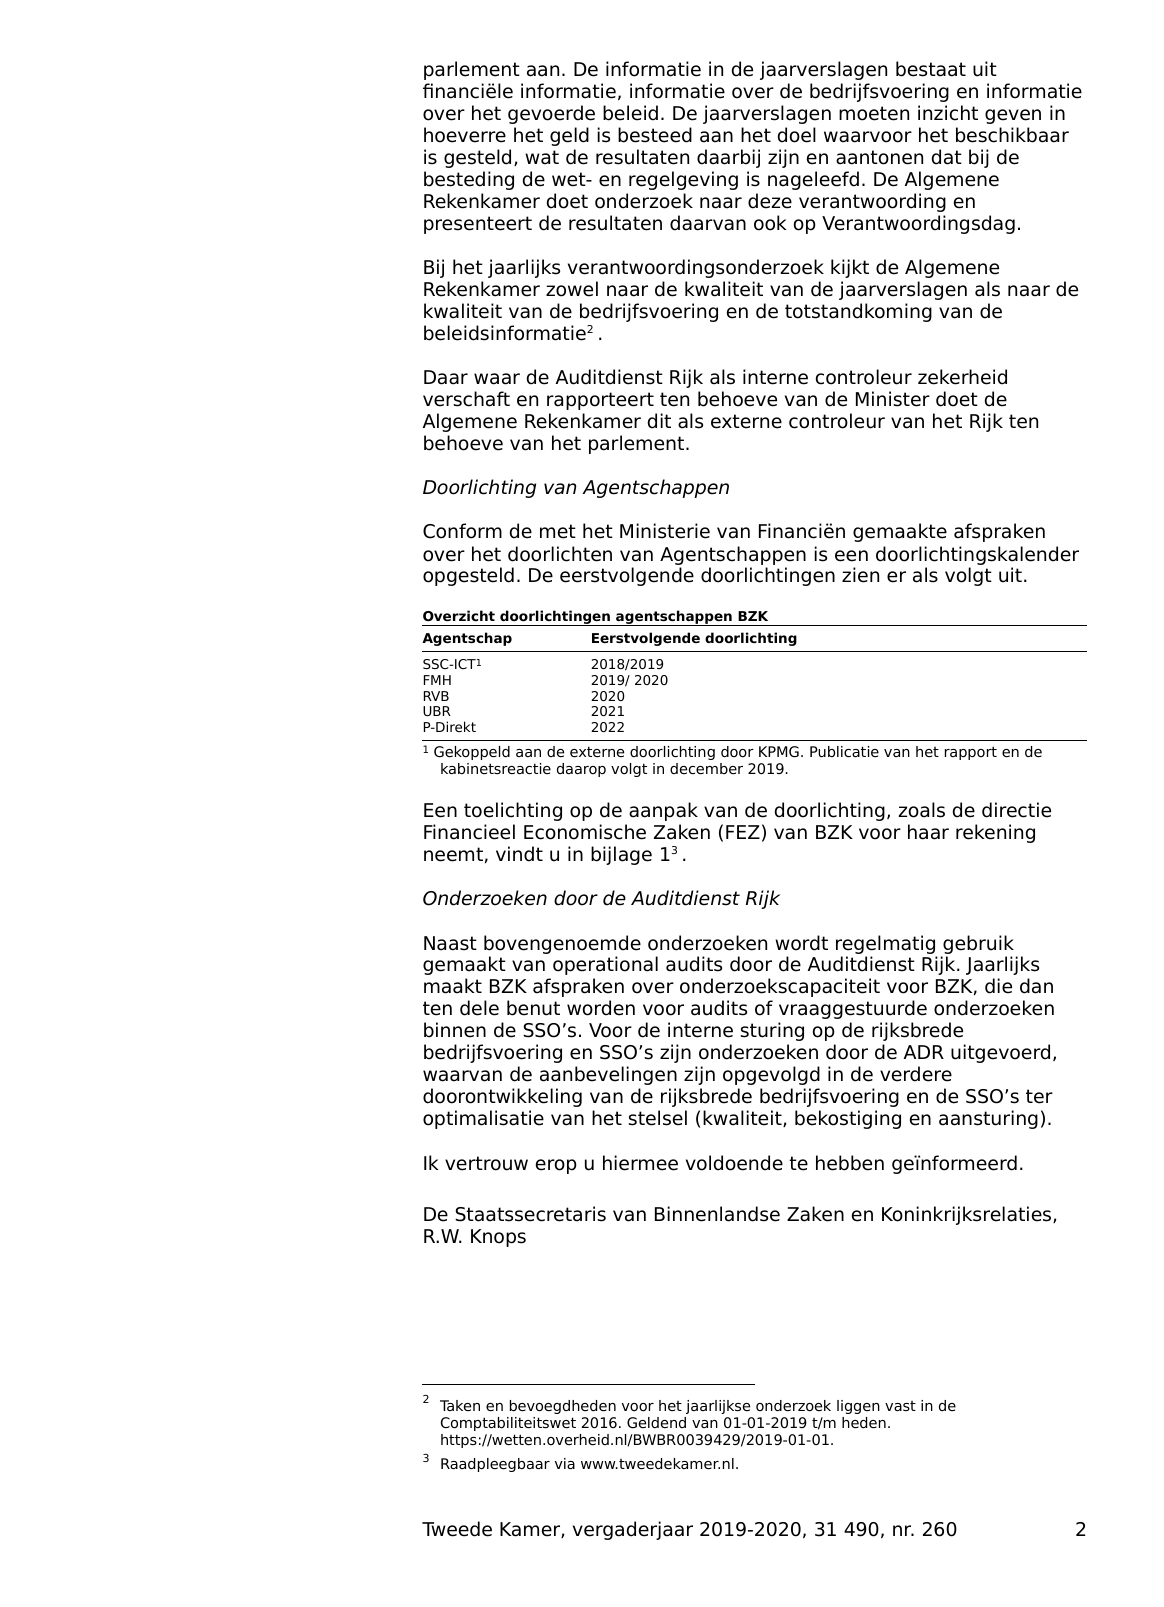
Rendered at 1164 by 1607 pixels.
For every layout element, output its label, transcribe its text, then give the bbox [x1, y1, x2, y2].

table_cell 2021 [585, 704, 1087, 720]
subtitle Onderzoeken door de Auditdienst Rijk [422, 888, 1087, 910]
table_cell 2020 [585, 688, 1087, 704]
text Raadpleegbaar via www.tweedekamer.nl. [422, 1452, 1087, 1474]
table_cell RVB [422, 688, 585, 704]
text Ik vertrouw erop u hiermee voldoende te hebben geïnformeerd. [422, 1152, 1087, 1174]
text parlement aan. De informatie in de jaarverslagen bestaat uit financiële informatie, informatie over de bedrijfsvoering en informatie over het gevoerde beleid. De jaarverslagen moeten inzicht geven in hoeverre het geld is besteed aan het doel waarvoor het beschikbaar is gesteld, wat de resultaten daarbij zijn en aantonen dat bij de besteding de wet- en regelgeving is nageleefd. De Algemene Rekenkamer doet onderzoek naar deze verantwoording en presenteert de resultaten daarvan ook op Verantwoordingsdag. [422, 59, 1087, 235]
table_cell P-Direkt [422, 720, 585, 740]
text Taken en bevoegdheden voor het jaarlijkse onderzoek liggen vast in de Comptabiliteitswet 2016. Geldend van 01-01-2019 t/m heden. https://wetten.overheid.nl/BWBR0039429/2019-01-01. [422, 1393, 1087, 1449]
table_cell Agentschap [422, 626, 585, 651]
table_cell 2022 [585, 720, 1087, 740]
text Naast bovengenoemde onderzoeken wordt regelmatig gebruik gemaakt van operational audits door de Auditdienst Rijk. Jaarlijks maakt BZK afspraken over onderzoekscapaciteit voor BZK, die dan ten dele benut worden voor audits of vraaggestuurde onderzoeken binnen de SSO’s. Voor de interne sturing op de rijksbrede bedrijfsvoering en SSO’s zijn onderzoeken door de ADR uitgevoerd, waarvan de aanbevelingen zijn opgevolgd in de verdere doorontwikkeling van de rijksbrede bedrijfsvoering en de SSO’s ter optimalisatie van het stelsel (kwaliteit, bekostiging en aansturing). [422, 932, 1087, 1130]
subtitle Doorlichting van Agentschappen [422, 477, 1087, 499]
text Een toelichting op de aanpak van de doorlichting, zoals de directie Financieel Economische Zaken (FEZ) van BZK voor haar rekening neemt, vindt u in bijlage 1. [422, 800, 1087, 866]
table_cell 1 Gekoppeld aan de externe doorlichting door KPMG. Publicatie van het rapport en de kabinetsreactie daarop volgt in december 2019. [422, 741, 1087, 778]
text De Staatssecretaris van Binnenlandse Zaken en Koninkrijksrelaties, R.W. Knops [422, 1204, 1087, 1248]
table_cell SSC-ICT1 [422, 652, 585, 673]
text Daar waar de Auditdienst Rijk als interne controleur zekerheid verschaft en rapporteert ten behoeve van de Minister doet de Algemene Rekenkamer dit als externe controleur van het Rijk ten behoeve van het parlement. [422, 367, 1087, 455]
table_cell 2019/ 2020 [585, 673, 1087, 688]
table_cell UBR [422, 704, 585, 720]
table_cell FMH [422, 673, 585, 688]
table_cell Eerstvolgende doorlichting [585, 626, 1087, 651]
text Bij het jaarlijks verantwoordingsonderzoek kijkt de Algemene Rekenkamer zowel naar de kwaliteit van de jaarverslagen als naar de kwaliteit van de bedrijfsvoering en de totstandkoming van de beleidsinformatie. [422, 257, 1087, 345]
text Conform de met het Ministerie van Financiën gemaakte afspraken over het doorlichten van Agentschappen is een doorlichtingskalender opgesteld. De eerstvolgende doorlichtingen zien er als volgt uit. [422, 521, 1087, 587]
table_header Overzicht doorlichtingen agentschappen BZK [422, 609, 1087, 625]
table_cell 2018/2019 [585, 652, 1087, 673]
